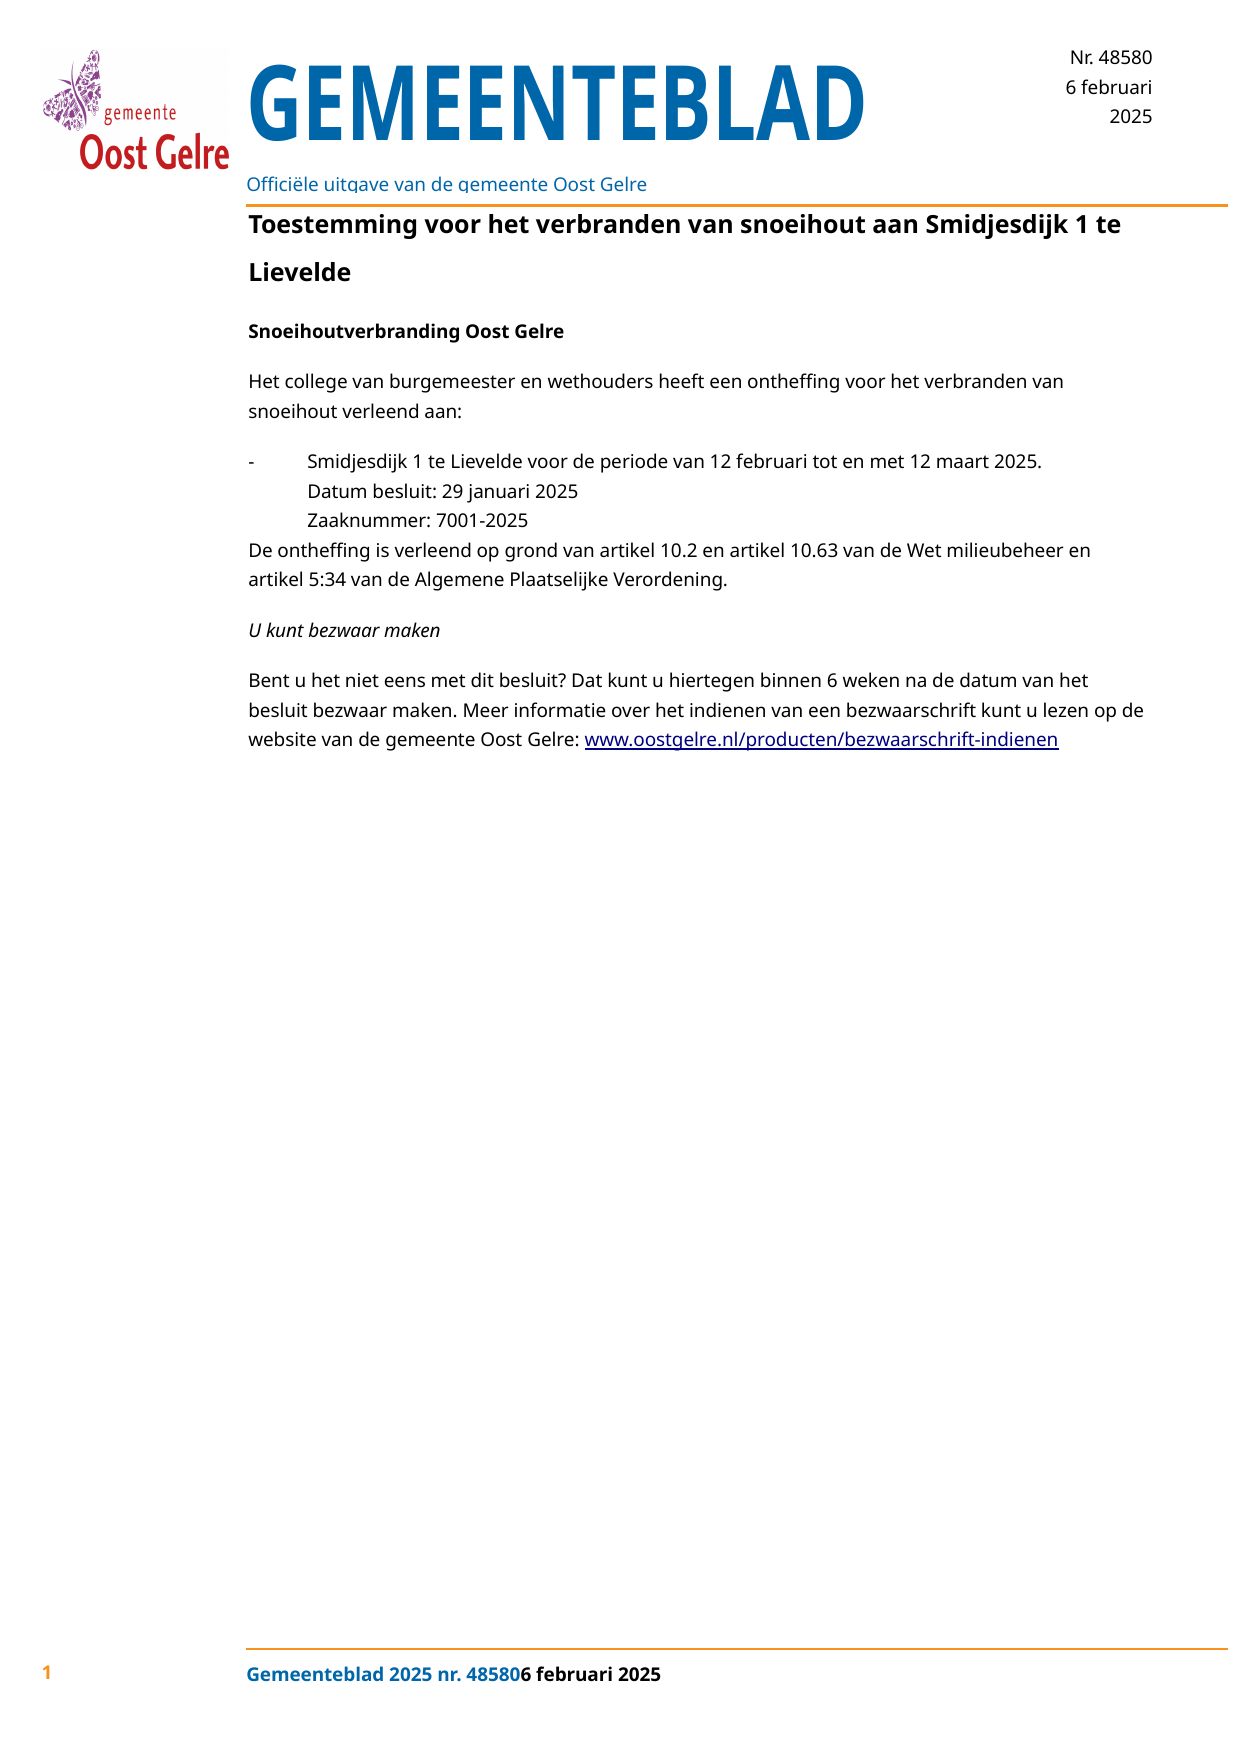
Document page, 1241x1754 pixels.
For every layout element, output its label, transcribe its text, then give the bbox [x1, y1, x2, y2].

text Toestemming voor het verbranden van snoeihout aan Smidjesdijk 1 te Lievelde [248, 207, 1152, 288]
picture [41, 47, 231, 172]
list Zaaknummer: 7001-2025 [248, 507, 1152, 533]
text Het college van burgemeester en wethouders heeft een ontheffing voor het verbranden van snoeihout verleend aan: [248, 368, 1152, 424]
text Bent u het niet eens met dit besluit? Dat kunt u hiertegen binnen 6 weken na de datum van het besluit bezwaar maken. Meer informatie over het indienen van een bezwaarschrift kunt u lezen op de website van de gemeente Oost Gelre: www.oostgelre.nl/producten/bezwaarschrift-indienen [248, 667, 1152, 752]
list Datum besluit: 29 januari 2025 [248, 478, 1152, 504]
text U kunt bezwaar maken [248, 617, 1152, 643]
list Smidjesdijk 1 te Lievelde voor de periode van 12 februari tot en met 12 maart 2025. [248, 448, 1152, 474]
text Snoeihoutverbranding Oost Gelre [248, 318, 1152, 344]
text De ontheffing is verleend op grond van artikel 10.2 en artikel 10.63 van de Wet milieubeheer en artikel 5:34 van de Algemene Plaatselijke Verordening. [248, 537, 1152, 592]
